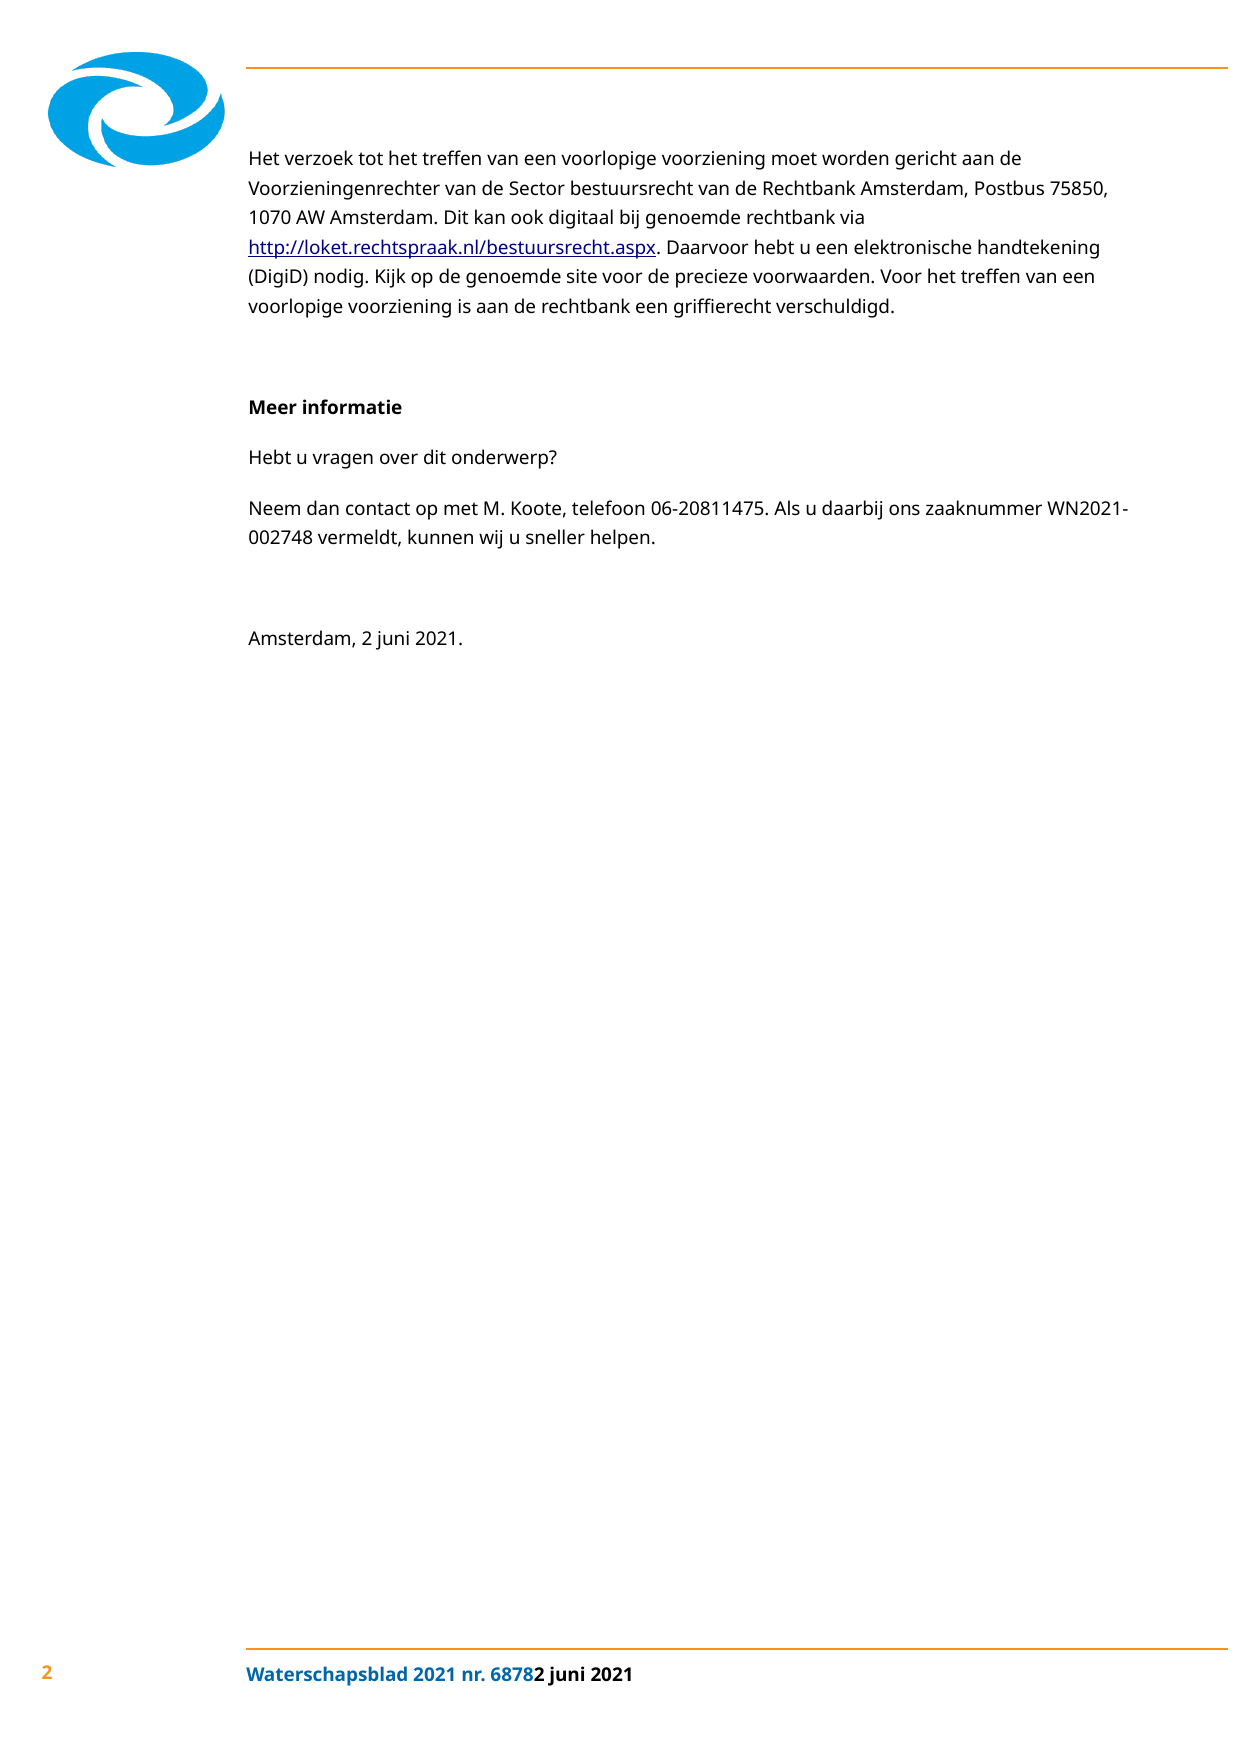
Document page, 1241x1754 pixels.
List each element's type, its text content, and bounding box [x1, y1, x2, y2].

text Amsterdam, 2 juni 2021. [248, 625, 1152, 651]
text Neem dan contact op met M. Koote, telefoon 06-20811475. Als u daarbij ons zaaknummer WN2021-002748 vermeldt, kunnen wij u sneller helpen. [248, 495, 1152, 550]
picture [41, 47, 231, 172]
text Het verzoek tot het treffen van een voorlopige voorziening moet worden gericht aan de Voorzieningenrechter van de Sector bestuursrecht van de Rechtbank Amsterdam, Postbus 75850, 1070 AW Amsterdam. Dit kan ook digitaal bij genoemde rechtbank via http://loket.rechtspraak.nl/bestuursrecht.aspx. Daarvoor hebt u een elektronische handtekening (DigiD) nodig. Kijk op de genoemde site voor de precieze voorwaarden. Voor het treffen van een voorlopige voorziening is aan de rechtbank een griffierecht verschuldigd. [248, 145, 1152, 319]
text Meer informatie [248, 394, 1152, 420]
text Hebt u vragen over dit onderwerp? [248, 444, 1152, 470]
